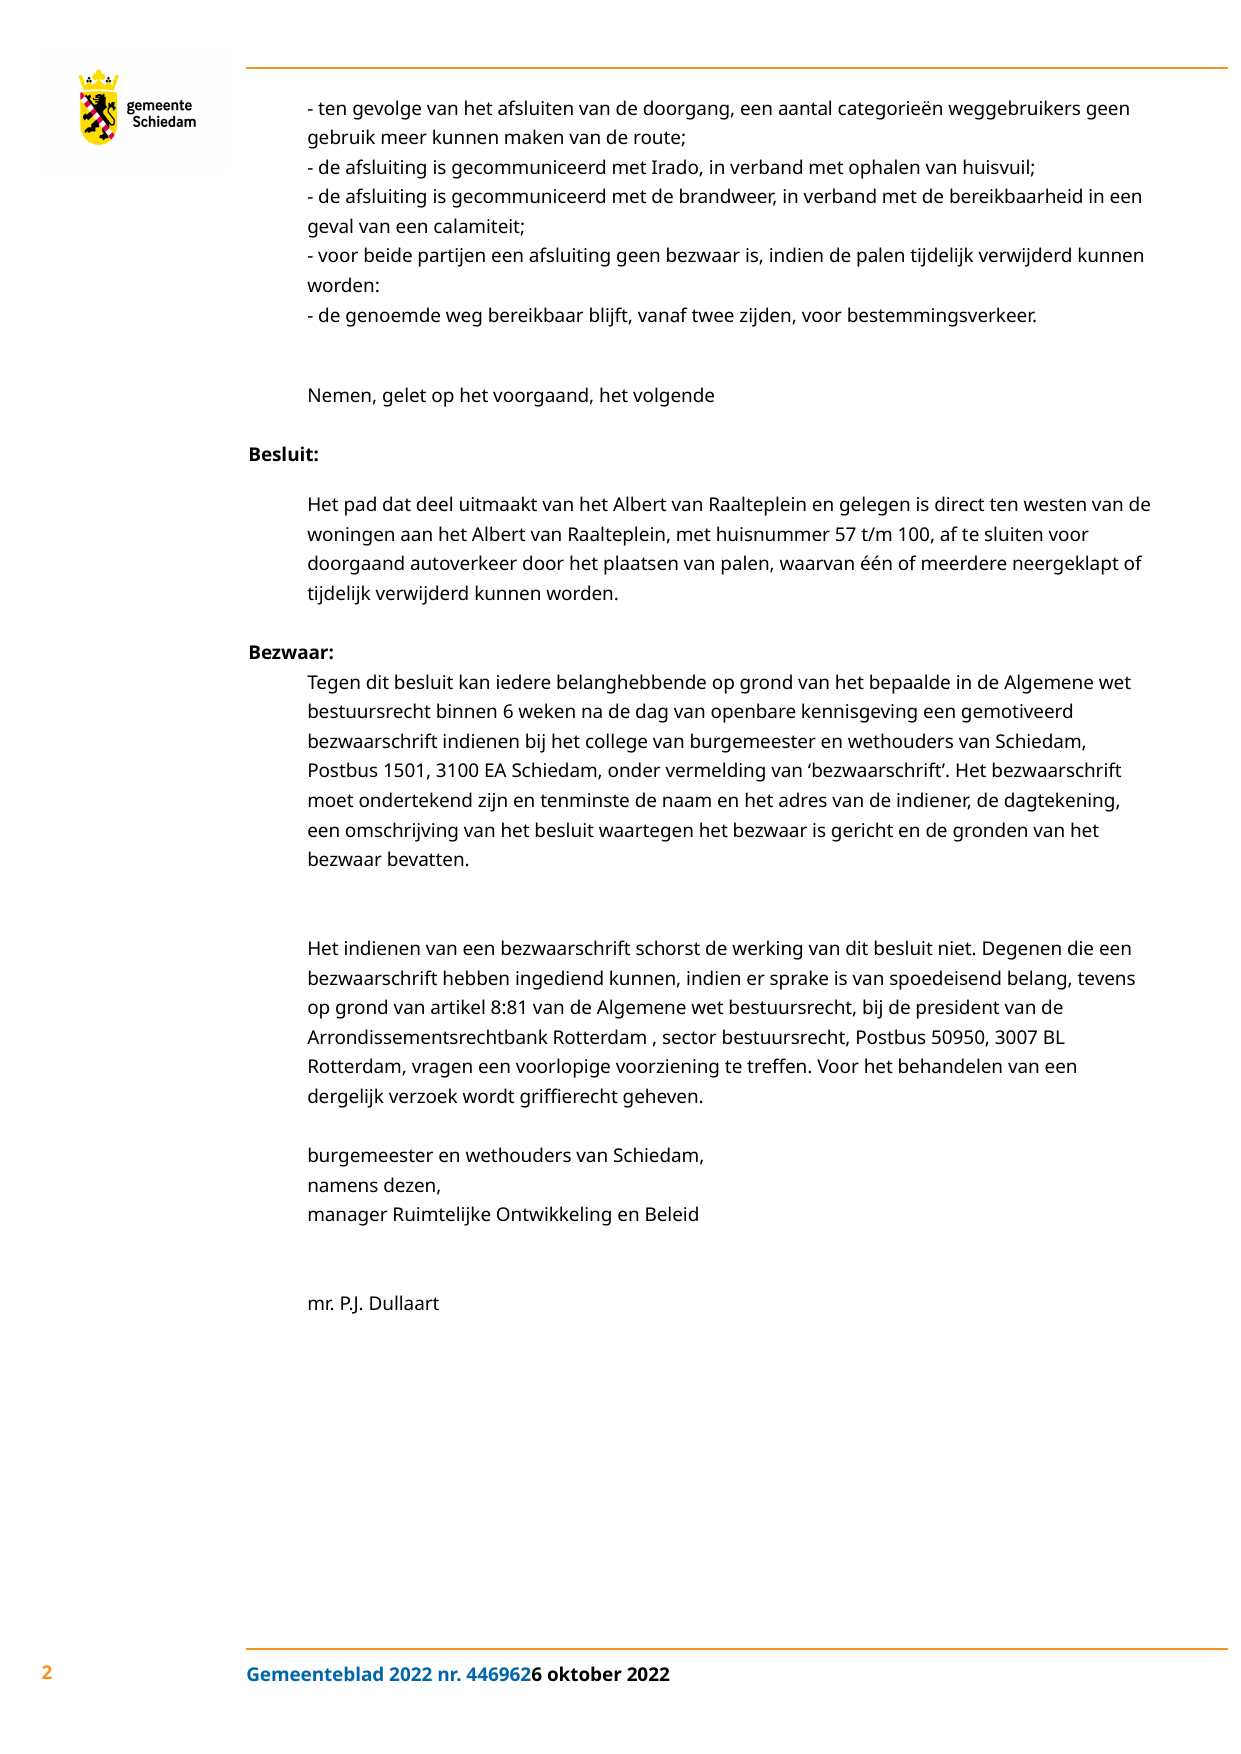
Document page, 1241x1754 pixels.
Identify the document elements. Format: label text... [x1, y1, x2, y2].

list Het indienen van een bezwaarschrift schorst de werking van dit besluit niet. Degenen die een bezwaarschrift hebben ingediend kunnen, indien er sprake is van spoedeisend belang, tevens op grond van artikel 8:81 van de Algemene wet bestuursrecht, bij de president van de Arrondissementsrechtbank Rotterdam , sector bestuursrecht, Postbus 50950, 3007 BL Rotterdam, vragen een voorlopige voorziening te treffen. Voor het behandelen van een dergelijk verzoek wordt griffierecht geheven. [248, 935, 1152, 1109]
text Besluit: [248, 441, 1152, 467]
list Het pad dat deel uitmaakt van het Albert van Raalteplein en gelegen is direct ten westen van de woningen aan het Albert van Raalteplein, met huisnummer 57 t/m 100, af te sluiten voor doorgaand autoverkeer door het plaatsen van palen, waarvan één of meerdere neergeklapt of tijdelijk verwijderd kunnen worden. [248, 491, 1152, 606]
picture [41, 47, 231, 172]
list Tegen dit besluit kan iedere belanghebbende op grond van het bepaalde in de Algemene wet bestuursrecht binnen 6 weken na de dag van openbare kennisgeving een gemotiveerd bezwaarschrift indienen bij het college van burgemeester en wethouders van Schiedam, Postbus 1501, 3100 EA Schiedam, onder vermelding van ‘bezwaarschrift’. Het bezwaarschrift moet ondertekend zijn en tenminste de naam en het adres van de indiener, de dagtekening, een omschrijving van het besluit waartegen het bezwaar is gericht en de gronden van het bezwaar bevatten. [248, 669, 1152, 872]
list - de afsluiting is gecommuniceerd met Irado, in verband met ophalen van huisvuil; [248, 154, 1152, 180]
list mr. P.J. Dullaart [248, 1290, 1152, 1316]
list - voor beide partijen een afsluiting geen bezwaar is, indien de palen tijdelijk verwijderd kunnen worden: [248, 243, 1152, 298]
list manager Ruimtelijke Ontwikkeling en Beleid [248, 1201, 1152, 1227]
list namens dezen, [248, 1172, 1152, 1198]
list - de afsluiting is gecommuniceerd met de brandweer, in verband met de bereikbaarheid in een geval van een calamiteit; [248, 183, 1152, 239]
list Nemen, gelet op het voorgaand, het volgende [248, 382, 1152, 408]
text Bezwaar: [248, 639, 1152, 665]
list - de genoemde weg bereikbaar blijft, vanaf twee zijden, voor bestemmingsverkeer. [248, 302, 1152, 328]
list - ten gevolge van het afsluiten van de doorgang, een aantal categorieën weggebruikers geen gebruik meer kunnen maken van de route; [248, 95, 1152, 150]
list burgemeester en wethouders van Schiedam, [248, 1142, 1152, 1168]
